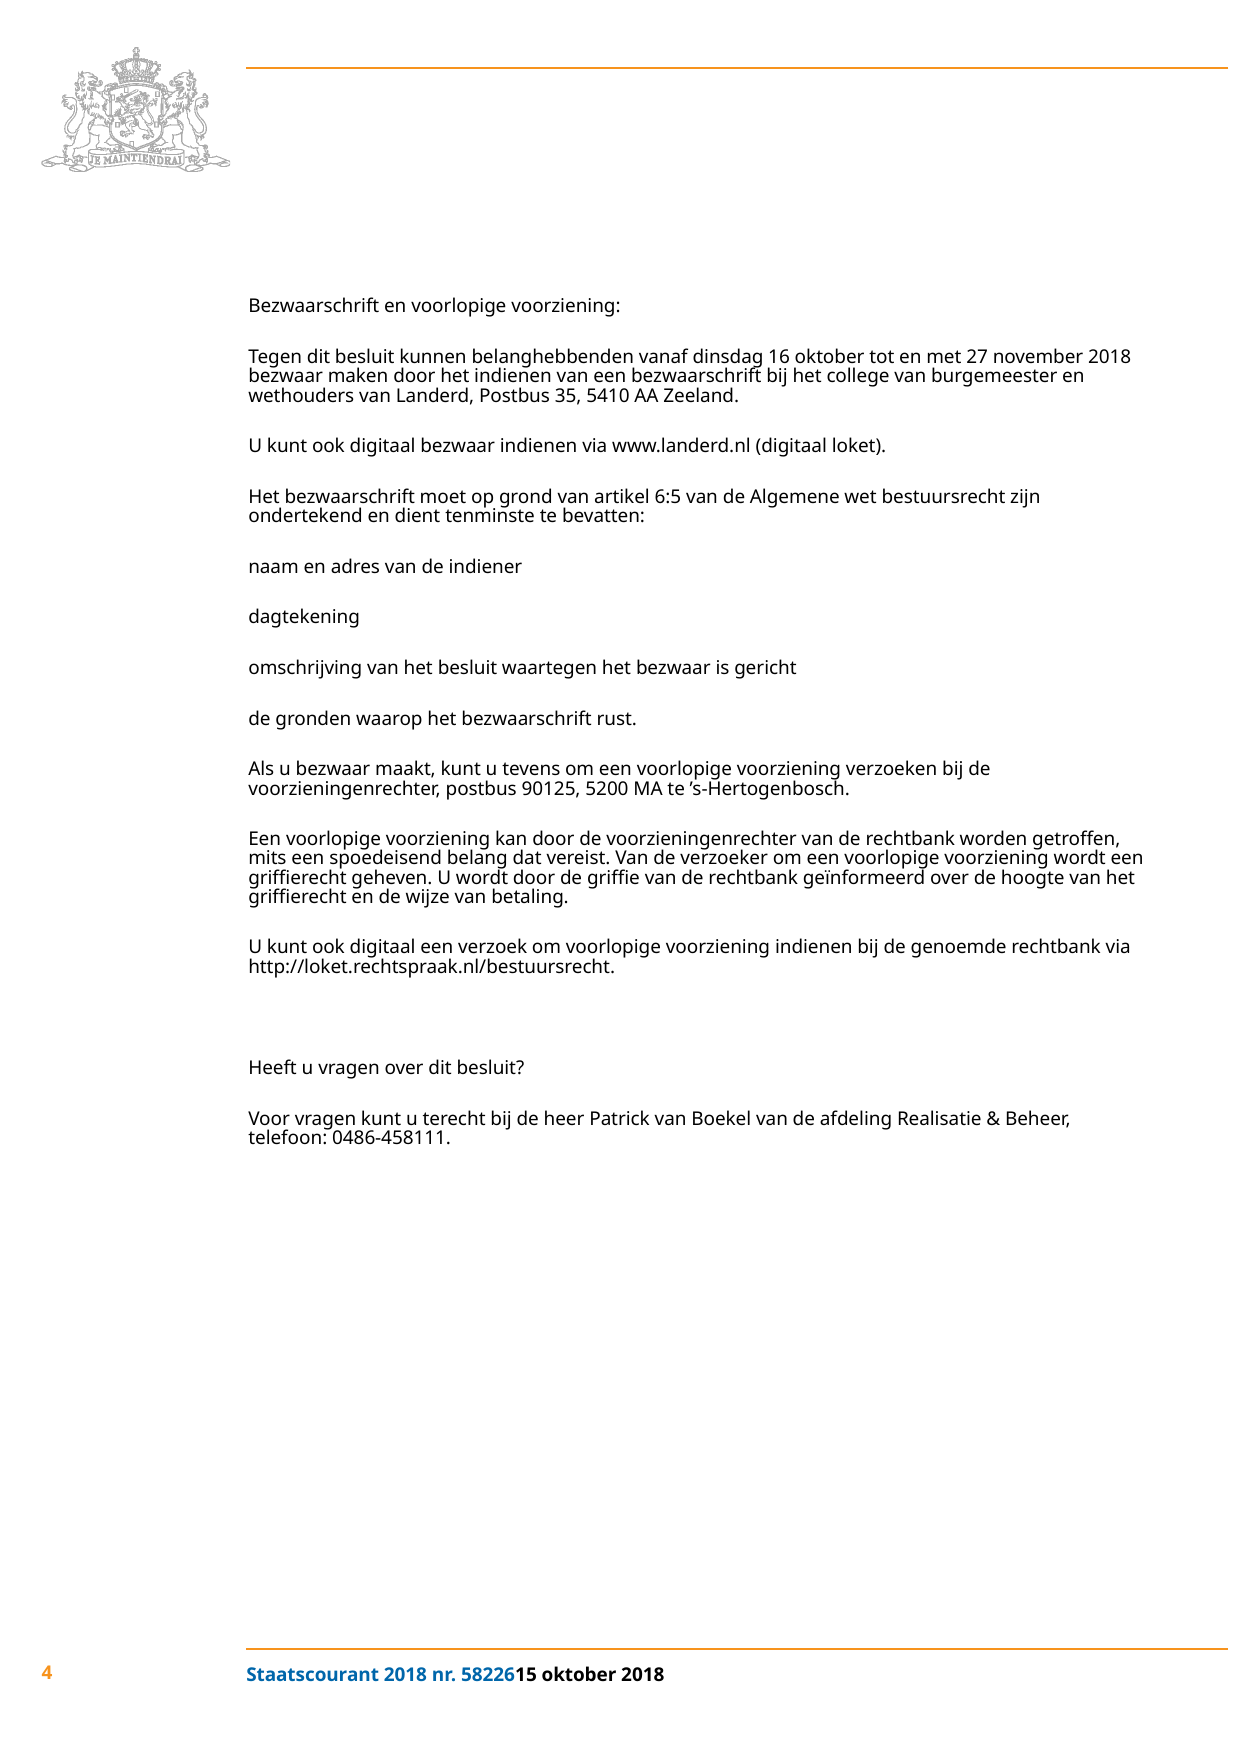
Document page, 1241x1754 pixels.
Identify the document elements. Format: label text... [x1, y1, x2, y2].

text omschrijving van het besluit waartegen het bezwaar is gericht [248, 659, 1152, 678]
text dagtekening [248, 608, 1152, 628]
text naam en adres van de indiener [248, 558, 1152, 577]
text Bezwaarschrift en voorlopige voorziening: [248, 297, 1152, 317]
text Een voorlopige voorziening kan door de voorzieningenrechter van de rechtbank worden getroffen, mits een spoedeisend belang dat vereist. Van de verzoeker om een voorlopige voorziening wordt een griffierecht geheven. U wordt door de griffie van de rechtbank geïnformeerd over de hoogte van het griffierecht en de wijze van betaling. [248, 830, 1152, 907]
text Als u bezwaar maakt, kunt u tevens om een voorlopige voorziening verzoeken bij de voorzieningenrechter, postbus 90125, 5200 MA te ’s-Hertogenbosch. [248, 760, 1152, 799]
text U kunt ook digitaal een verzoek om voorlopige voorziening indienen bij de genoemde rechtbank via http://loket.rechtspraak.nl/bestuursrecht. [248, 938, 1152, 977]
text Tegen dit besluit kunnen belanghebbenden vanaf dinsdag 16 oktober tot en met 27 november 2018 bezwaar maken door het indienen van een bezwaarschrift bij het college van burgemeester en wethouders van Landerd, Postbus 35, 5410 AA Zeeland. [248, 348, 1152, 406]
text Het bezwaarschrift moet op grond van artikel 6:5 van de Algemene wet bestuursrecht zijn ondertekend en dient tenminste te bevatten: [248, 488, 1152, 526]
text de gronden waarop het bezwaarschrift rust. [248, 709, 1152, 729]
text Voor vragen kunt u terecht bij de heer Patrick van Boekel van de afdeling Realisatie & Beheer, telefoon: 0486-458111. [248, 1110, 1152, 1148]
picture [41, 47, 231, 172]
text Heeft u vragen over dit besluit? [248, 1059, 1152, 1078]
text U kunt ook digitaal bezwaar indienen via www.landerd.nl (digitaal loket). [248, 437, 1152, 456]
